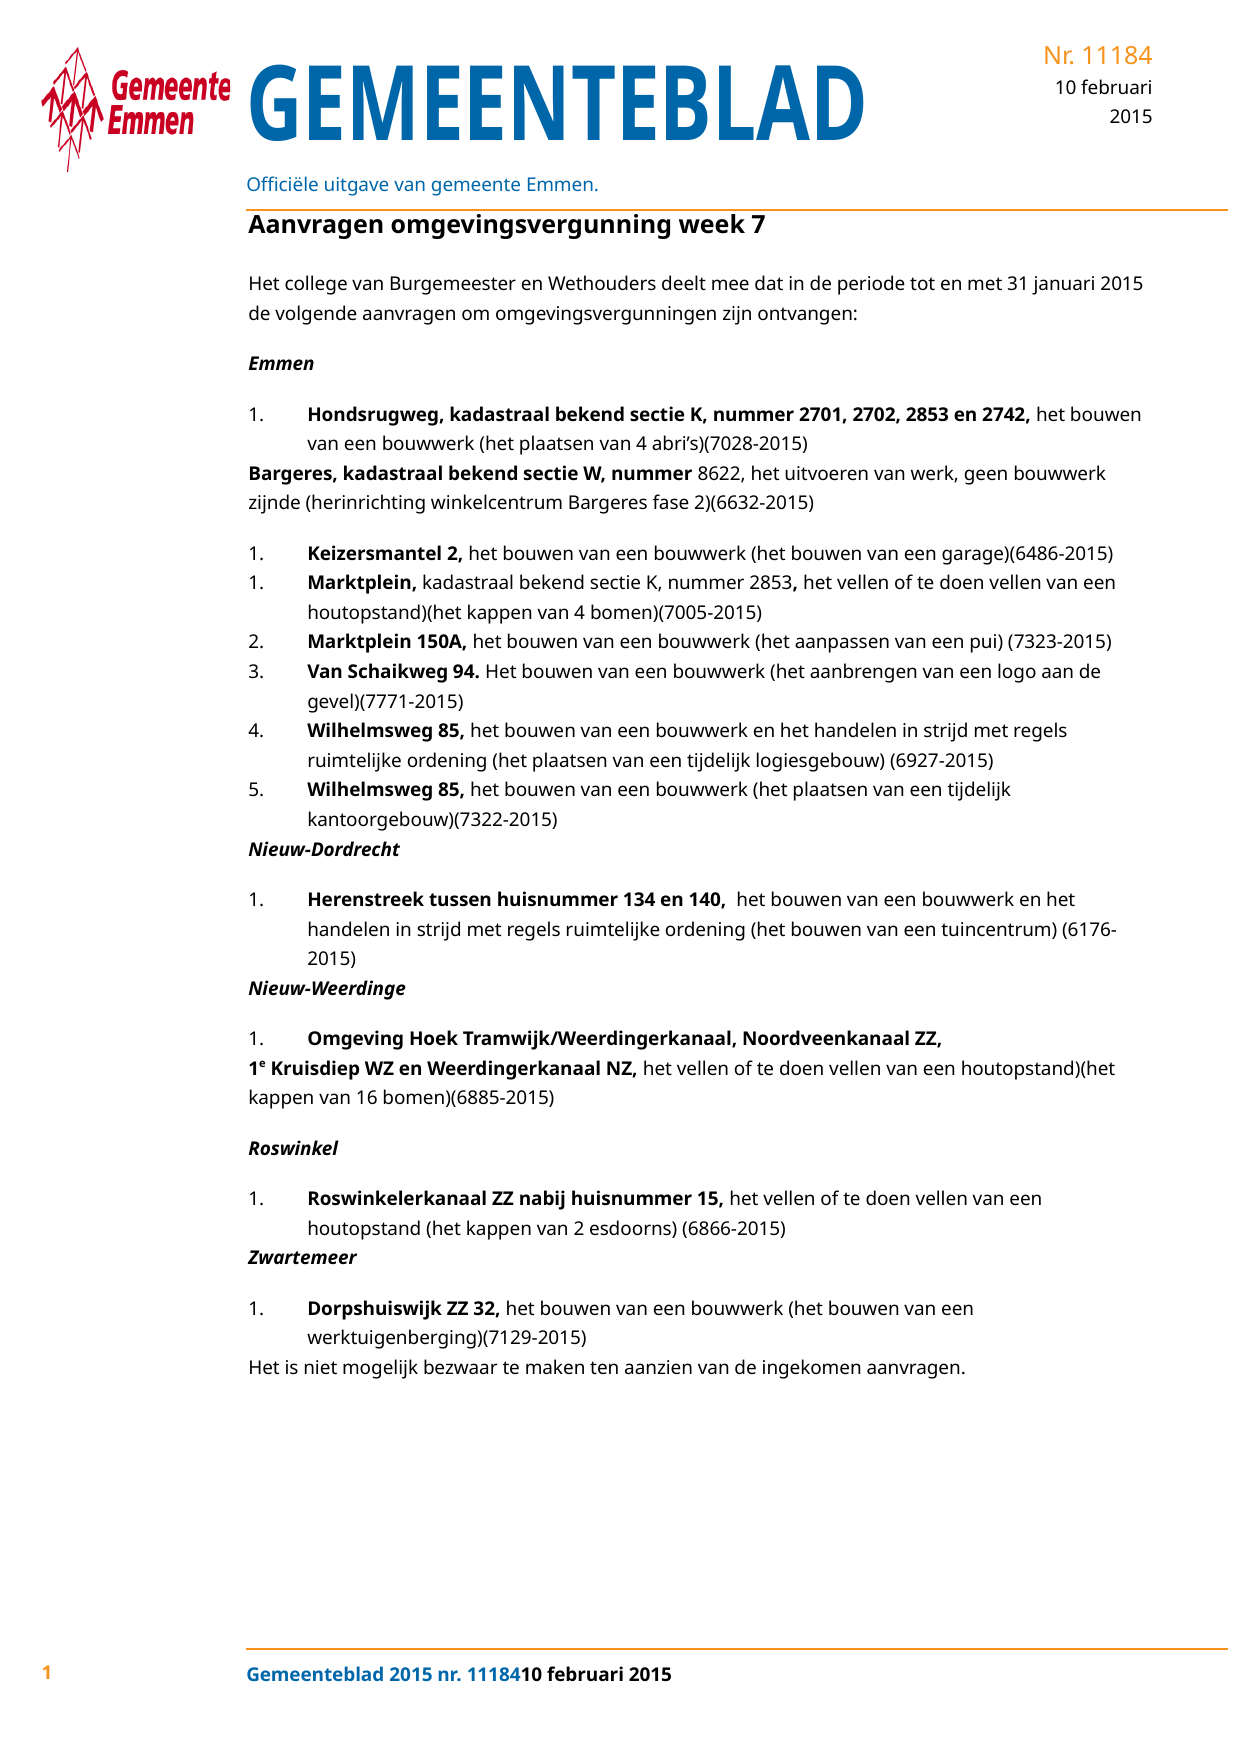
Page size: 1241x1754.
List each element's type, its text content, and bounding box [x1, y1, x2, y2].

text Bargeres, kadastraal bekend sectie W, nummer 8622, het uitvoeren van werk, geen bouwwerk zijnde (herinrichting winkelcentrum Bargeres fase 2)(6632-2015) [248, 460, 1152, 515]
list Herenstreek tussen huisnummer 134 en 140, het bouwen van een bouwwerk en het handelen in strijd met regels ruimtelijke ordening (het bouwen van een tuincentrum) (6176-2015) [248, 886, 1152, 971]
text Roswinkel [248, 1135, 1152, 1161]
list Marktplein, kadastraal bekend sectie K, nummer 2853, het vellen of te doen vellen van een houtopstand)(het kappen van 4 bomen)(7005-2015) [248, 569, 1152, 625]
list Hondsrugweg, kadastraal bekend sectie K, nummer 2701, 2702, 2853 en 2742, het bouwen van een bouwwerk (het plaatsen van 4 abri’s)(7028-2015) [248, 401, 1152, 456]
text Aanvragen omgevingsvergunning week 7 [248, 211, 1152, 241]
list Van Schaikweg 94. Het bouwen van een bouwwerk (het aanbrengen van een logo aan de gevel)(7771-2015) [248, 658, 1152, 713]
list Keizersmantel 2, het bouwen van een bouwwerk (het bouwen van een garage)(6486-2015) [248, 540, 1152, 566]
list Marktplein 150A, het bouwen van een bouwwerk (het aanpassen van een pui) (7323-2015) [248, 629, 1152, 654]
list Omgeving Hoek Tramwijk/Weerdingerkanaal, Noordveenkanaal ZZ, [248, 1025, 1152, 1051]
text Zwartemeer [248, 1244, 1152, 1270]
text 1e Kruisdiep WZ en Weerdingerkanaal NZ, het vellen of te doen vellen van een houtopstand)(het kappen van 16 bomen)(6885-2015) [248, 1055, 1152, 1110]
text Nieuw-Dordrecht [248, 836, 1152, 861]
list Dorpshuiswijk ZZ 32, het bouwen van een bouwwerk (het bouwen van een werktuigenberging)(7129-2015) [248, 1295, 1152, 1350]
text Het is niet mogelijk bezwaar te maken ten aanzien van de ingekomen aanvragen. [248, 1354, 1152, 1380]
list Roswinkelerkanaal ZZ nabij huisnummer 15, het vellen of te doen vellen van een houtopstand (het kappen van 2 esdoorns) (6866-2015) [248, 1185, 1152, 1241]
list Wilhelmsweg 85, het bouwen van een bouwwerk (het plaatsen van een tijdelijk kantoorgebouw)(7322-2015) [248, 777, 1152, 832]
text Het college van Burgemeester en Wethouders deelt mee dat in de periode tot en met 31 januari 2015 de volgende aanvragen om omgevingsvergunningen zijn ontvangen: [248, 270, 1152, 326]
text Nieuw-Weerdinge [248, 975, 1152, 1001]
list Wilhelmsweg 85, het bouwen van een bouwwerk en het handelen in strijd met regels ruimtelijke ordening (het plaatsen van een tijdelijk logiesgebouw) (6927-2015) [248, 717, 1152, 773]
picture [41, 47, 231, 172]
text Emmen [248, 350, 1152, 376]
